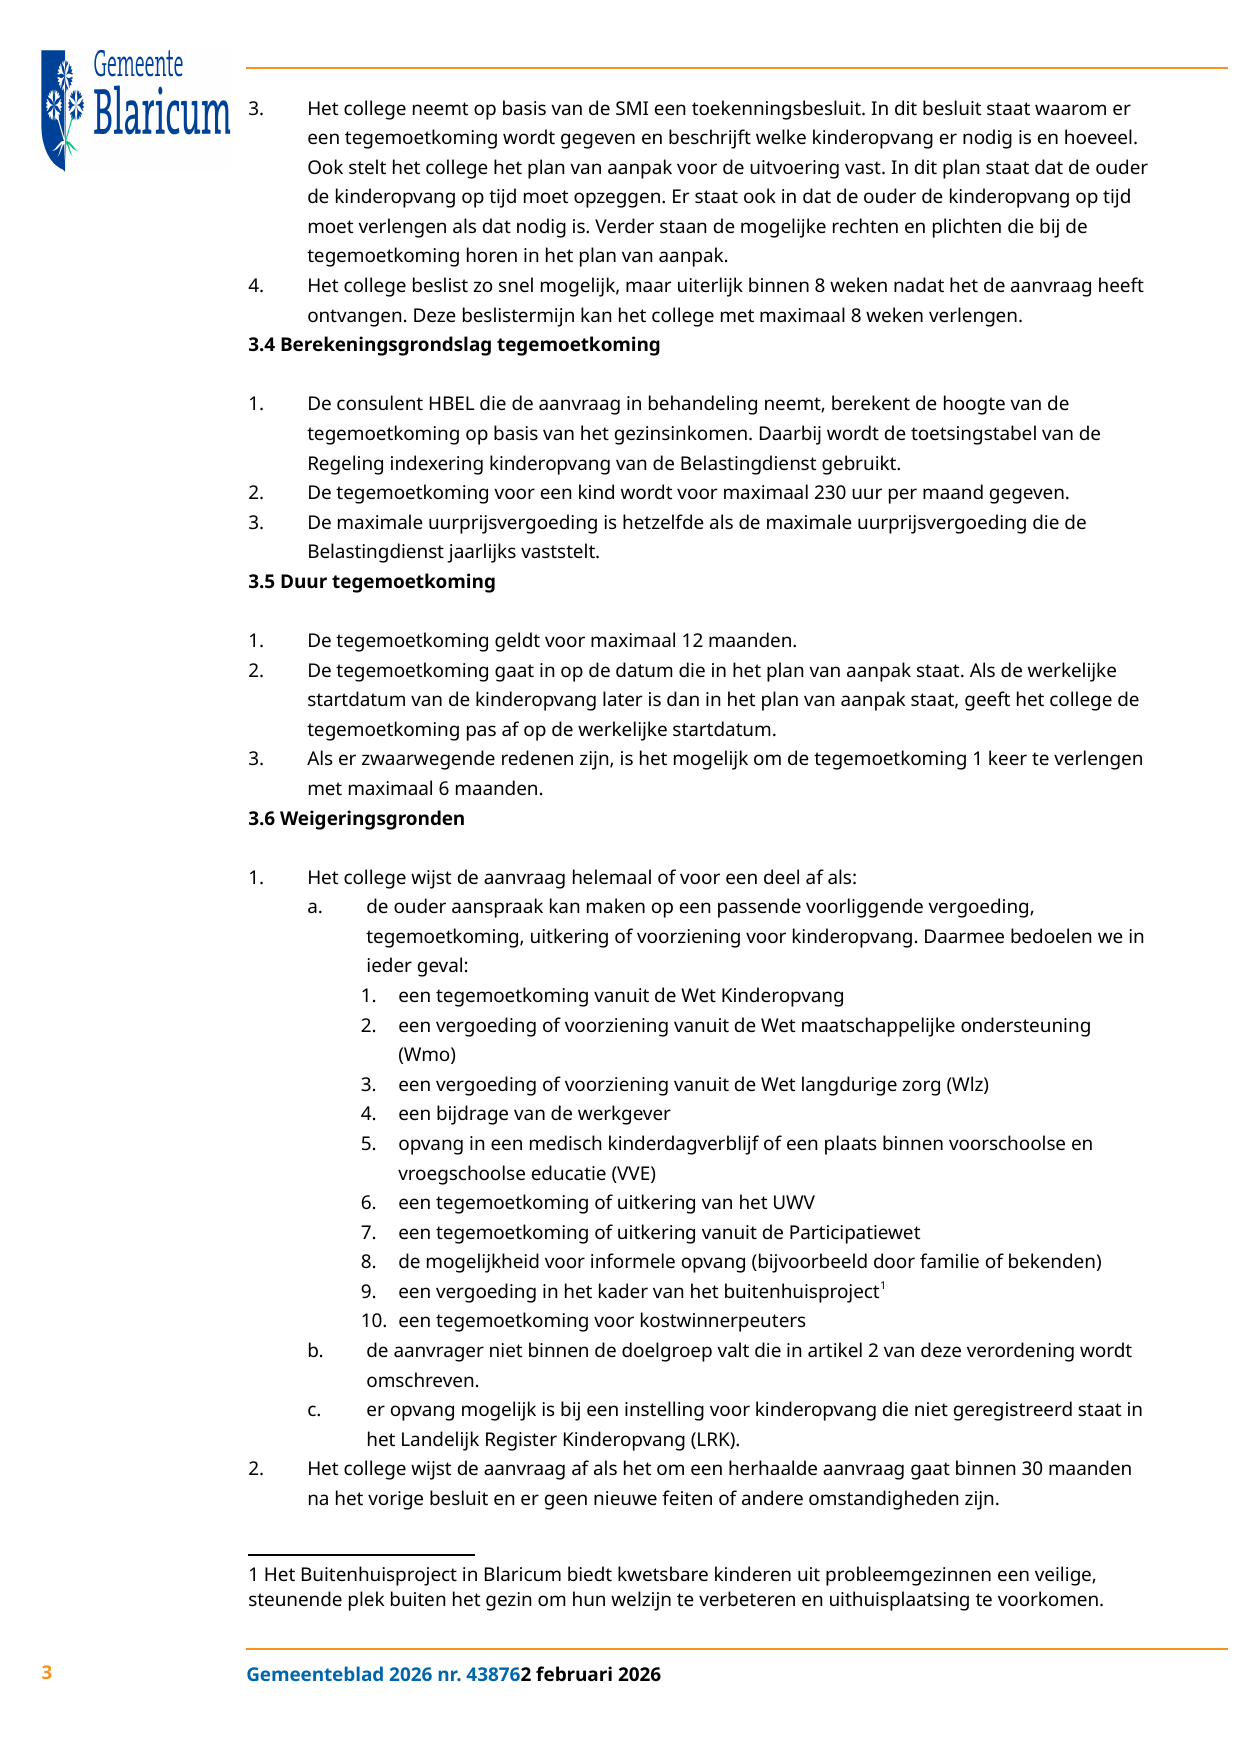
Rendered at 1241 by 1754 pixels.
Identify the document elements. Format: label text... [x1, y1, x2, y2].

list een vergoeding of voorziening vanuit de Wet maatschappelijke ondersteuning (Wmo) [361, 1012, 1152, 1067]
list Het Buitenhuisproject in Blaricum biedt kwetsbare kinderen uit probleemgezinnen een veilige, steunende plek buiten het gezin om hun welzijn te verbeteren en uithuisplaatsing te voorkomen. [248, 1561, 1152, 1612]
list een vergoeding in het kader van het buitenhuisproject [361, 1278, 1152, 1304]
list Het college wijst de aanvraag af als het om een herhaalde aanvraag gaat binnen 30 maanden na het vorige besluit en er geen nieuwe feiten of andere omstandigheden zijn. [248, 1456, 1152, 1511]
list een tegemoetkoming of uitkering vanuit de Participatiewet [361, 1219, 1152, 1245]
text 3.6 Weigeringsgronden [248, 805, 1152, 831]
list opvang in een medisch kinderdagverblijf of een plaats binnen voorschoolse en vroegschoolse educatie (VVE) [361, 1130, 1152, 1186]
list een tegemoetkoming of uitkering van het UWV [361, 1189, 1152, 1215]
list een vergoeding of voorziening vanuit de Wet langdurige zorg (Wlz) [361, 1071, 1152, 1097]
list een tegemoetkoming voor kostwinnerpeuters [361, 1308, 1152, 1333]
list de aanvrager niet binnen de doelgroep valt die in artikel 2 van deze verordening wordt omschreven. [307, 1337, 1152, 1393]
list Het college wijst de aanvraag helemaal of voor een deel af als: [248, 864, 1152, 890]
list de ouder aanspraak kan maken op een passende voorliggende vergoeding, tegemoetkoming, uitkering of voorziening voor kinderopvang. Daarmee bedoelen we in ieder geval: [307, 893, 1152, 978]
text 3.4 Berekeningsgrondslag tegemoetkoming [248, 331, 1152, 357]
text 3.5 Duur tegemoetkoming [248, 568, 1152, 594]
list Het college beslist zo snel mogelijk, maar uiterlijk binnen 8 weken nadat het de aanvraag heeft ontvangen. Deze beslistermijn kan het college met maximaal 8 weken verlengen. [248, 272, 1152, 328]
list een tegemoetkoming vanuit de Wet Kinderopvang [361, 982, 1152, 1008]
picture [41, 47, 231, 172]
list Het college neemt op basis van de SMI een toekenningsbesluit. In dit besluit staat waarom er een tegemoetkoming wordt gegeven en beschrijft welke kinderopvang er nodig is en hoeveel. Ook stelt het college het plan van aanpak voor de uitvoering vast. In dit plan staat dat de ouder de kinderopvang op tijd moet opzeggen. Er staat ook in dat de ouder de kinderopvang op tijd moet verlengen als dat nodig is. Verder staan de mogelijke rechten en plichten die bij de tegemoetkoming horen in het plan van aanpak. [248, 95, 1152, 268]
list De tegemoetkoming voor een kind wordt voor maximaal 230 uur per maand gegeven. [248, 479, 1152, 505]
list De maximale uurprijsvergoeding is hetzelfde als de maximale uurprijsvergoeding die de Belastingdienst jaarlijks vaststelt. [248, 509, 1152, 564]
list Als er zwaarwegende redenen zijn, is het mogelijk om de tegemoetkoming 1 keer te verlengen met maximaal 6 maanden. [248, 746, 1152, 801]
list er opvang mogelijk is bij een instelling voor kinderopvang die niet geregistreerd staat in het Landelijk Register Kinderopvang (LRK). [307, 1396, 1152, 1452]
list De consulent HBEL die de aanvraag in behandeling neemt, berekent de hoogte van de tegemoetkoming op basis van het gezinsinkomen. Daarbij wordt de toetsingstabel van de Regeling indexering kinderopvang van de Belastingdienst gebruikt. [248, 391, 1152, 476]
list de mogelijkheid voor informele opvang (bijvoorbeeld door familie of bekenden) [361, 1248, 1152, 1274]
list een bijdrage van de werkgever [361, 1101, 1152, 1126]
list De tegemoetkoming gaat in op de datum die in het plan van aanpak staat. Als de werkelijke startdatum van de kinderopvang later is dan in het plan van aanpak staat, geeft het college de tegemoetkoming pas af op de werkelijke startdatum. [248, 657, 1152, 742]
list De tegemoetkoming geldt voor maximaal 12 maanden. [248, 627, 1152, 653]
